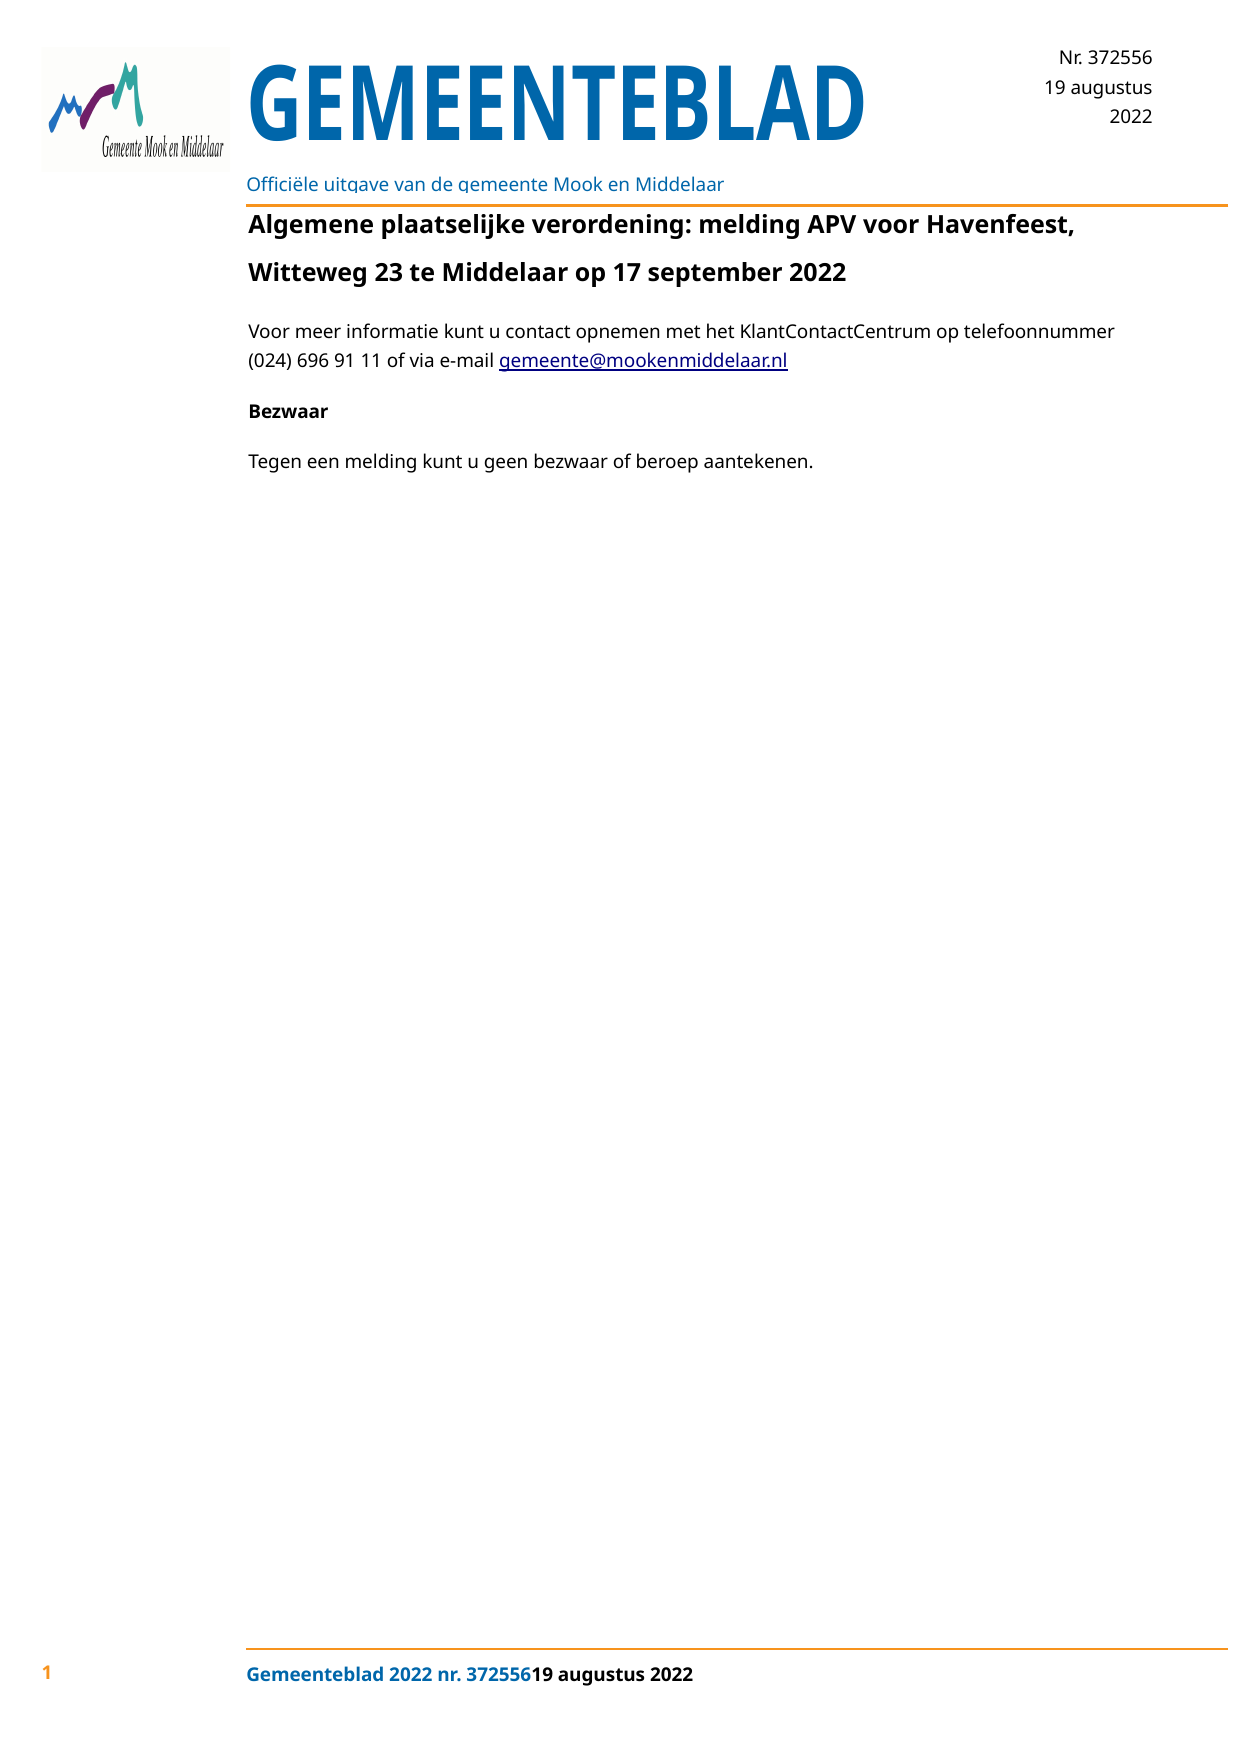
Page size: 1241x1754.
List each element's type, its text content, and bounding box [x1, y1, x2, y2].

text Tegen een melding kunt u geen bezwaar of beroep aantekenen. [248, 448, 1152, 474]
text Bezwaar [248, 398, 1152, 424]
text Voor meer informatie kunt u contact opnemen met het KlantContactCentrum op telefoonnummer (024) 696 91 11 of via e-mail gemeente@mookenmiddelaar.nl [248, 318, 1152, 373]
picture [41, 47, 231, 172]
text Algemene plaatselijke verordening: melding APV voor Havenfeest, Witteweg 23 te Middelaar op 17 september 2022 [248, 207, 1152, 288]
